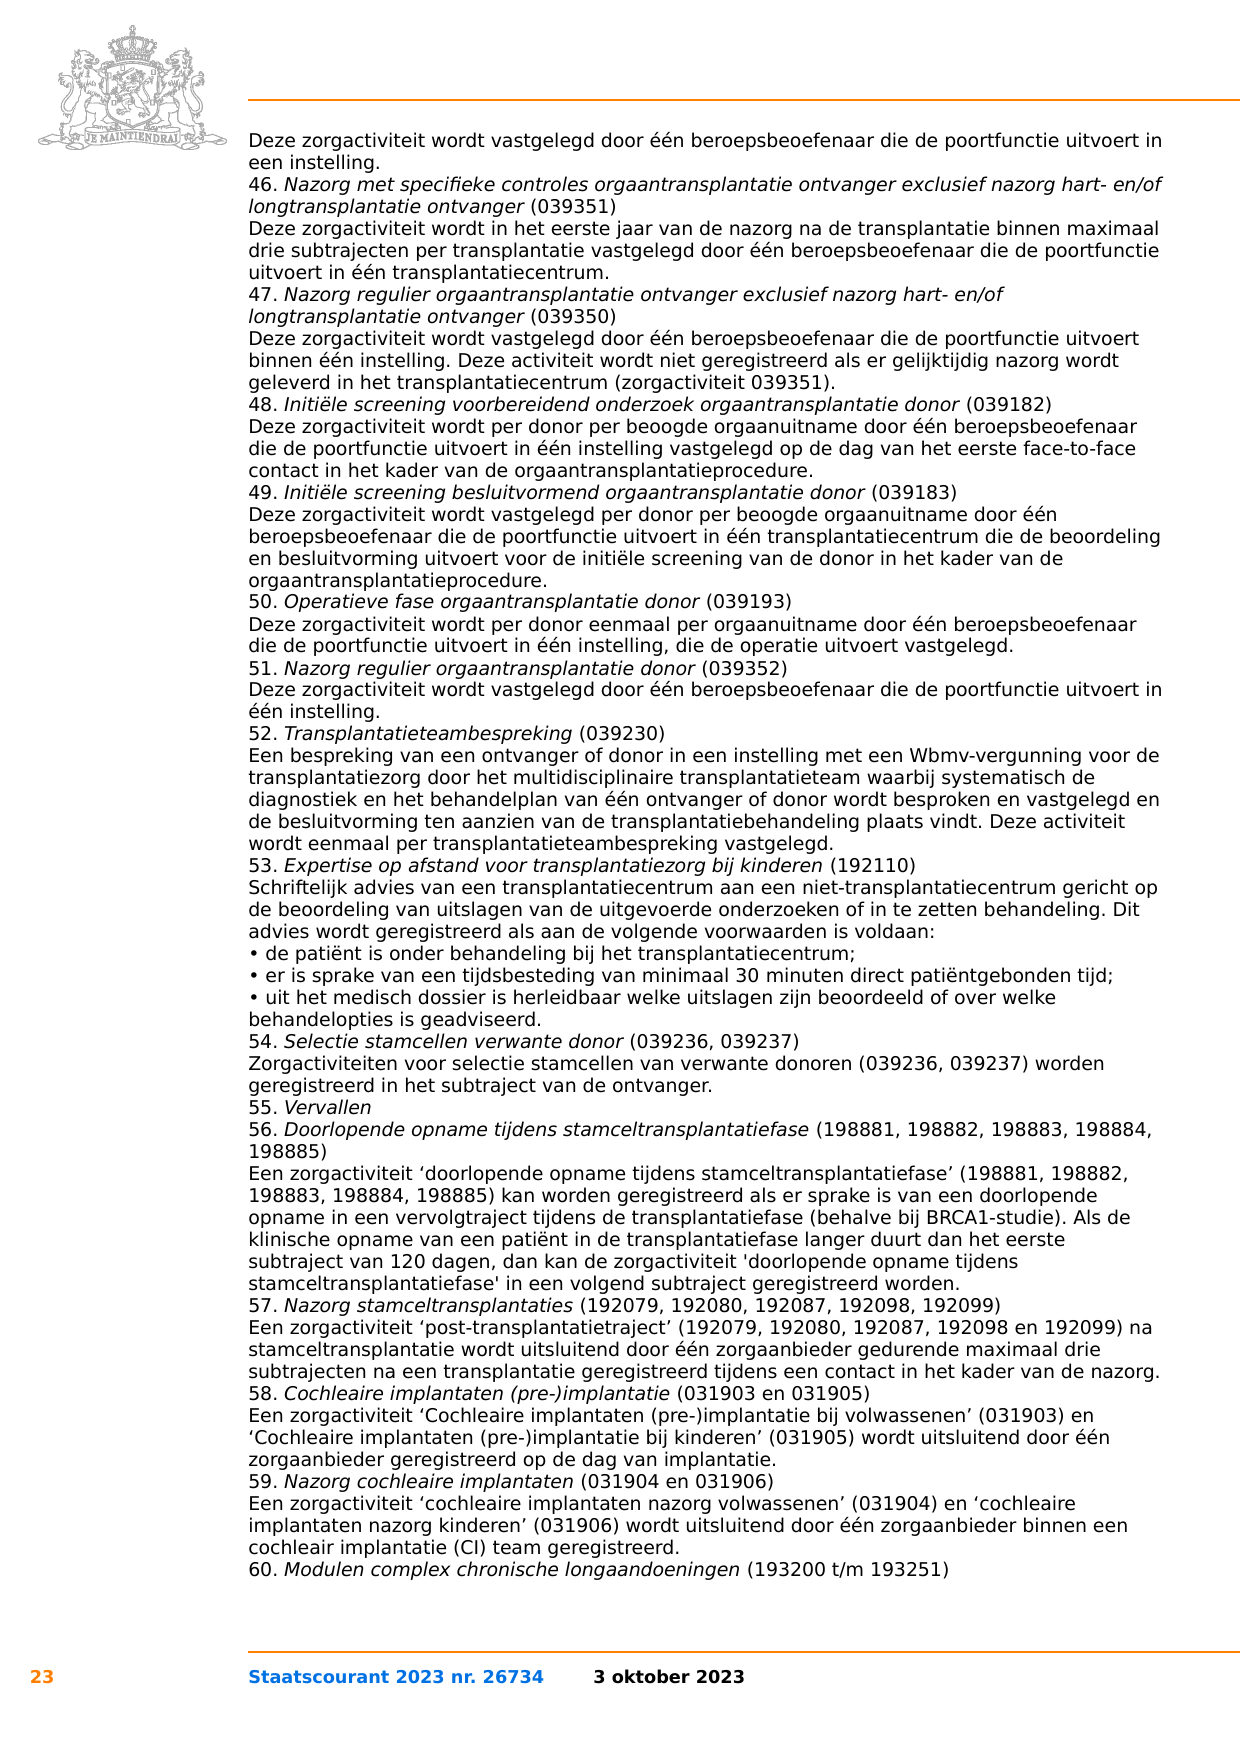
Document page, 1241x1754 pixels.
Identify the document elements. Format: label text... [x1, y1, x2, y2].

text 46. Nazorg met specifieke controles orgaantransplantatie ontvanger exclusief nazorg hart- en/of longtransplantatie ontvanger (039351) [248, 174, 1163, 218]
text 52. Transplantatieteambespreking (039230) [248, 723, 1163, 745]
text Zorgactiviteiten voor selectie stamcellen van verwante donoren (039236, 039237) worden geregistreerd in het subtraject van de ontvanger. [248, 1053, 1163, 1097]
text 56. Doorlopende opname tijdens stamceltransplantatiefase (198881, 198882, 198883, 198884, 198885) [248, 1119, 1163, 1163]
text 49. Initiële screening besluitvormend orgaantransplantatie donor (039183) [248, 482, 1163, 503]
text • er is sprake van een tijdsbesteding van minimaal 30 minuten direct patiëntgebonden tijd; [248, 965, 1163, 987]
text 48. Initiële screening voorbereidend onderzoek orgaantransplantatie donor (039182) [248, 394, 1163, 416]
text Deze zorgactiviteit wordt vastgelegd door één beroepsbeoefenaar die de poortfunctie uitvoert binnen één instelling. Deze activiteit wordt niet geregistreerd als er gelijktijdig nazorg wordt geleverd in het transplantatiecentrum (zorgactiviteit 039351). [248, 328, 1163, 394]
text Een zorgactiviteit ‘Cochleaire implantaten (pre-)implantatie bij volwassenen’ (031903) en ‘Cochleaire implantaten (pre-)implantatie bij kinderen’ (031905) wordt uitsluitend door één zorgaanbieder geregistreerd op de dag van implantatie. [248, 1405, 1163, 1471]
text Deze zorgactiviteit wordt per donor per beoogde orgaanuitname door één beroepsbeoefenaar die de poortfunctie uitvoert in één instelling vastgelegd op de dag van het eerste face-to-face contact in het kader van de orgaantransplantatieprocedure. [248, 416, 1163, 482]
text Deze zorgactiviteit wordt vastgelegd door één beroepsbeoefenaar die de poortfunctie uitvoert in één instelling. [248, 679, 1163, 723]
text Deze zorgactiviteit wordt vastgelegd door één beroepsbeoefenaar die de poortfunctie uitvoert in een instelling. [248, 130, 1163, 174]
text 47. Nazorg regulier orgaantransplantatie ontvanger exclusief nazorg hart- en/of longtransplantatie ontvanger (039350) [248, 284, 1163, 328]
text 51. Nazorg regulier orgaantransplantatie donor (039352) [248, 657, 1163, 679]
text 60. Modulen complex chronische longaandoeningen (193200 t/m 193251) [248, 1558, 1163, 1581]
text Deze zorgactiviteit wordt per donor eenmaal per orgaanuitname door één beroepsbeoefenaar die de poortfunctie uitvoert in één instelling, die de operatie uitvoert vastgelegd. [248, 613, 1163, 657]
text 58. Cochleaire implantaten (pre-)implantatie (031903 en 031905) [248, 1383, 1163, 1405]
picture [38, 25, 227, 150]
text Deze zorgactiviteit wordt in het eerste jaar van de nazorg na de transplantatie binnen maximaal drie subtrajecten per transplantatie vastgelegd door één beroepsbeoefenaar die de poortfunctie uitvoert in één transplantatiecentrum. [248, 218, 1163, 284]
text Een zorgactiviteit ‘post-transplantatietraject’ (192079, 192080, 192087, 192098 en 192099) na stamceltransplantatie wordt uitsluitend door één zorgaanbieder gedurende maximaal drie subtrajecten na een transplantatie geregistreerd tijdens een contact in het kader van de nazorg. [248, 1317, 1163, 1383]
text Deze zorgactiviteit wordt vastgelegd per donor per beoogde orgaanuitname door één beroepsbeoefenaar die de poortfunctie uitvoert in één transplantatiecentrum die de beoordeling en besluitvorming uitvoert voor de initiële screening van de donor in het kader van de orgaantransplantatieprocedure. [248, 503, 1163, 591]
text 57. Nazorg stamceltransplantaties (192079, 192080, 192087, 192098, 192099) [248, 1295, 1163, 1317]
text Een zorgactiviteit ‘cochleaire implantaten nazorg volwassenen’ (031904) en ‘cochleaire implantaten nazorg kinderen’ (031906) wordt uitsluitend door één zorgaanbieder binnen een cochleair implantatie (CI) team geregistreerd. [248, 1493, 1163, 1558]
text Schriftelijk advies van een transplantatiecentrum aan een niet-transplantatiecentrum gericht op de beoordeling van uitslagen van de uitgevoerde onderzoeken of in te zetten behandeling. Dit advies wordt geregistreerd als aan de volgende voorwaarden is voldaan: [248, 877, 1163, 943]
text 54. Selectie stamcellen verwante donor (039236, 039237) [248, 1031, 1163, 1053]
text Een bespreking van een ontvanger of donor in een instelling met een Wbmv-vergunning voor de transplantatiezorg door het multidisciplinaire transplantatieteam waarbij systematisch de diagnostiek en het behandelplan van één ontvanger of donor wordt besproken en vastgelegd en de besluitvorming ten aanzien van de transplantatiebehandeling plaats vindt. Deze activiteit wordt eenmaal per transplantatieteambespreking vastgelegd. [248, 745, 1163, 855]
text • de patiënt is onder behandeling bij het transplantatiecentrum; [248, 943, 1163, 965]
text 53. Expertise op afstand voor transplantatiezorg bij kinderen (192110) [248, 855, 1163, 877]
text • uit het medisch dossier is herleidbaar welke uitslagen zijn beoordeeld of over welke behandelopties is geadviseerd. [248, 987, 1163, 1031]
text 59. Nazorg cochleaire implantaten (031904 en 031906) [248, 1471, 1163, 1493]
text 50. Operatieve fase orgaantransplantatie donor (039193) [248, 591, 1163, 613]
text Een zorgactiviteit ‘doorlopende opname tijdens stamceltransplantatiefase’ (198881, 198882, 198883, 198884, 198885) kan worden geregistreerd als er sprake is van een doorlopende opname in een vervolgtraject tijdens de transplantatiefase (behalve bij BRCA1-studie). Als de klinische opname van een patiënt in de transplantatiefase langer duurt dan het eerste subtraject van 120 dagen, dan kan de zorgactiviteit 'doorlopende opname tijdens stamceltransplantatiefase' in een volgend subtraject geregistreerd worden. [248, 1163, 1163, 1295]
text 55. Vervallen [248, 1097, 1163, 1119]
